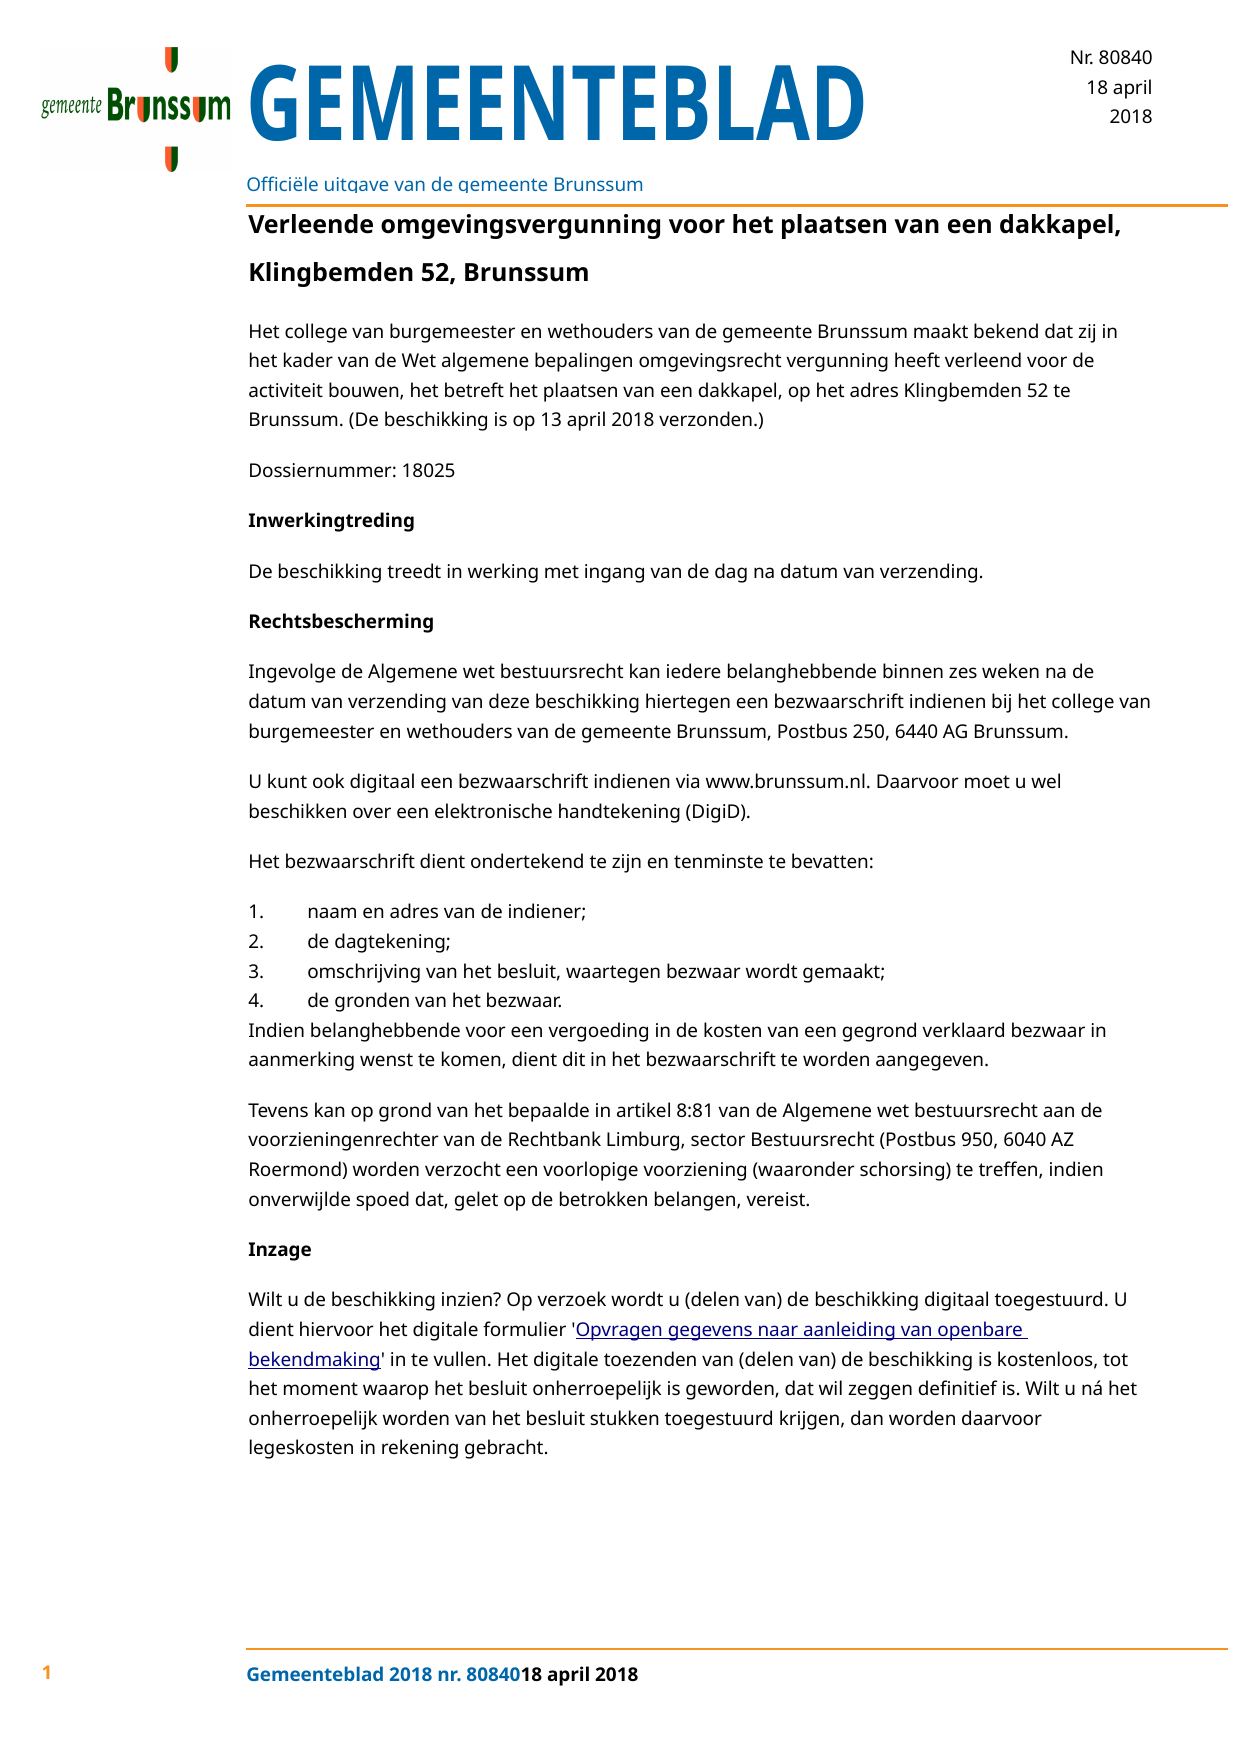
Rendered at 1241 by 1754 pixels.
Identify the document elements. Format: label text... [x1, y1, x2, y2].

text Inzage [248, 1236, 1152, 1262]
text Tevens kan op grond van het bepaalde in artikel 8:81 van de Algemene wet bestuursrecht aan de voorzieningenrechter van de Rechtbank Limburg, sector Bestuursrecht (Postbus 950, 6040 AZ Roermond) worden verzocht een voorlopige voorziening (waaronder schorsing) te treffen, indien onverwijlde spoed dat, gelet op de betrokken belangen, vereist. [248, 1097, 1152, 1212]
text Inwerkingtreding [248, 507, 1152, 533]
text Ingevolge de Algemene wet bestuursrecht kan iedere belanghebbende binnen zes weken na de datum van verzending van deze beschikking hiertegen een bezwaarschrift indienen bij het college van burgemeester en wethouders van de gemeente Brunssum, Postbus 250, 6440 AG Brunssum. [248, 659, 1152, 744]
text Dossiernummer: 18025 [248, 457, 1152, 483]
picture [41, 47, 231, 172]
text Verleende omgevingsvergunning voor het plaatsen van een dakkapel, Klingbemden 52, Brunssum [248, 207, 1152, 288]
text Wilt u de beschikking inzien? Op verzoek wordt u (delen van) de beschikking digitaal toegestuurd. U dient hiervoor het digitale formulier 'Opvragen gegevens naar aanleiding van openbare bekendmaking' in te vullen. Het digitale toezenden van (delen van) de beschikking is kostenloos, tot het moment waarop het besluit onherroepelijk is geworden, dat wil zeggen definitief is. Wilt u ná het onherroepelijk worden van het besluit stukken toegestuurd krijgen, dan worden daarvoor legeskosten in rekening gebracht. [248, 1287, 1152, 1460]
text U kunt ook digitaal een bezwaarschrift indienen via www.brunssum.nl. Daarvoor moet u wel beschikken over een elektronische handtekening (DigiD). [248, 768, 1152, 824]
text Rechtsbescherming [248, 608, 1152, 634]
text De beschikking treedt in werking met ingang van de dag na datum van verzending. [248, 558, 1152, 584]
text Het college van burgemeester en wethouders van de gemeente Brunssum maakt bekend dat zij in het kader van de Wet algemene bepalingen omgevingsrecht vergunning heeft verleend voor de activiteit bouwen, het betreft het plaatsen van een dakkapel, op het adres Klingbemden 52 te Brunssum. (De beschikking is op 13 april 2018 verzonden.) [248, 318, 1152, 432]
list naam en adres van de indiener; [248, 899, 1152, 924]
list de gronden van het bezwaar. [248, 987, 1152, 1013]
text Indien belanghebbende voor een vergoeding in de kosten van een gegrond verklaard bezwaar in aanmerking wenst te komen, dient dit in het bezwaarschrift te worden aangegeven. [248, 1017, 1152, 1072]
text Het bezwaarschrift dient ondertekend te zijn en tenminste te bevatten: [248, 848, 1152, 874]
list omschrijving van het besluit, waartegen bezwaar wordt gemaakt; [248, 958, 1152, 984]
list de dagtekening; [248, 928, 1152, 954]
